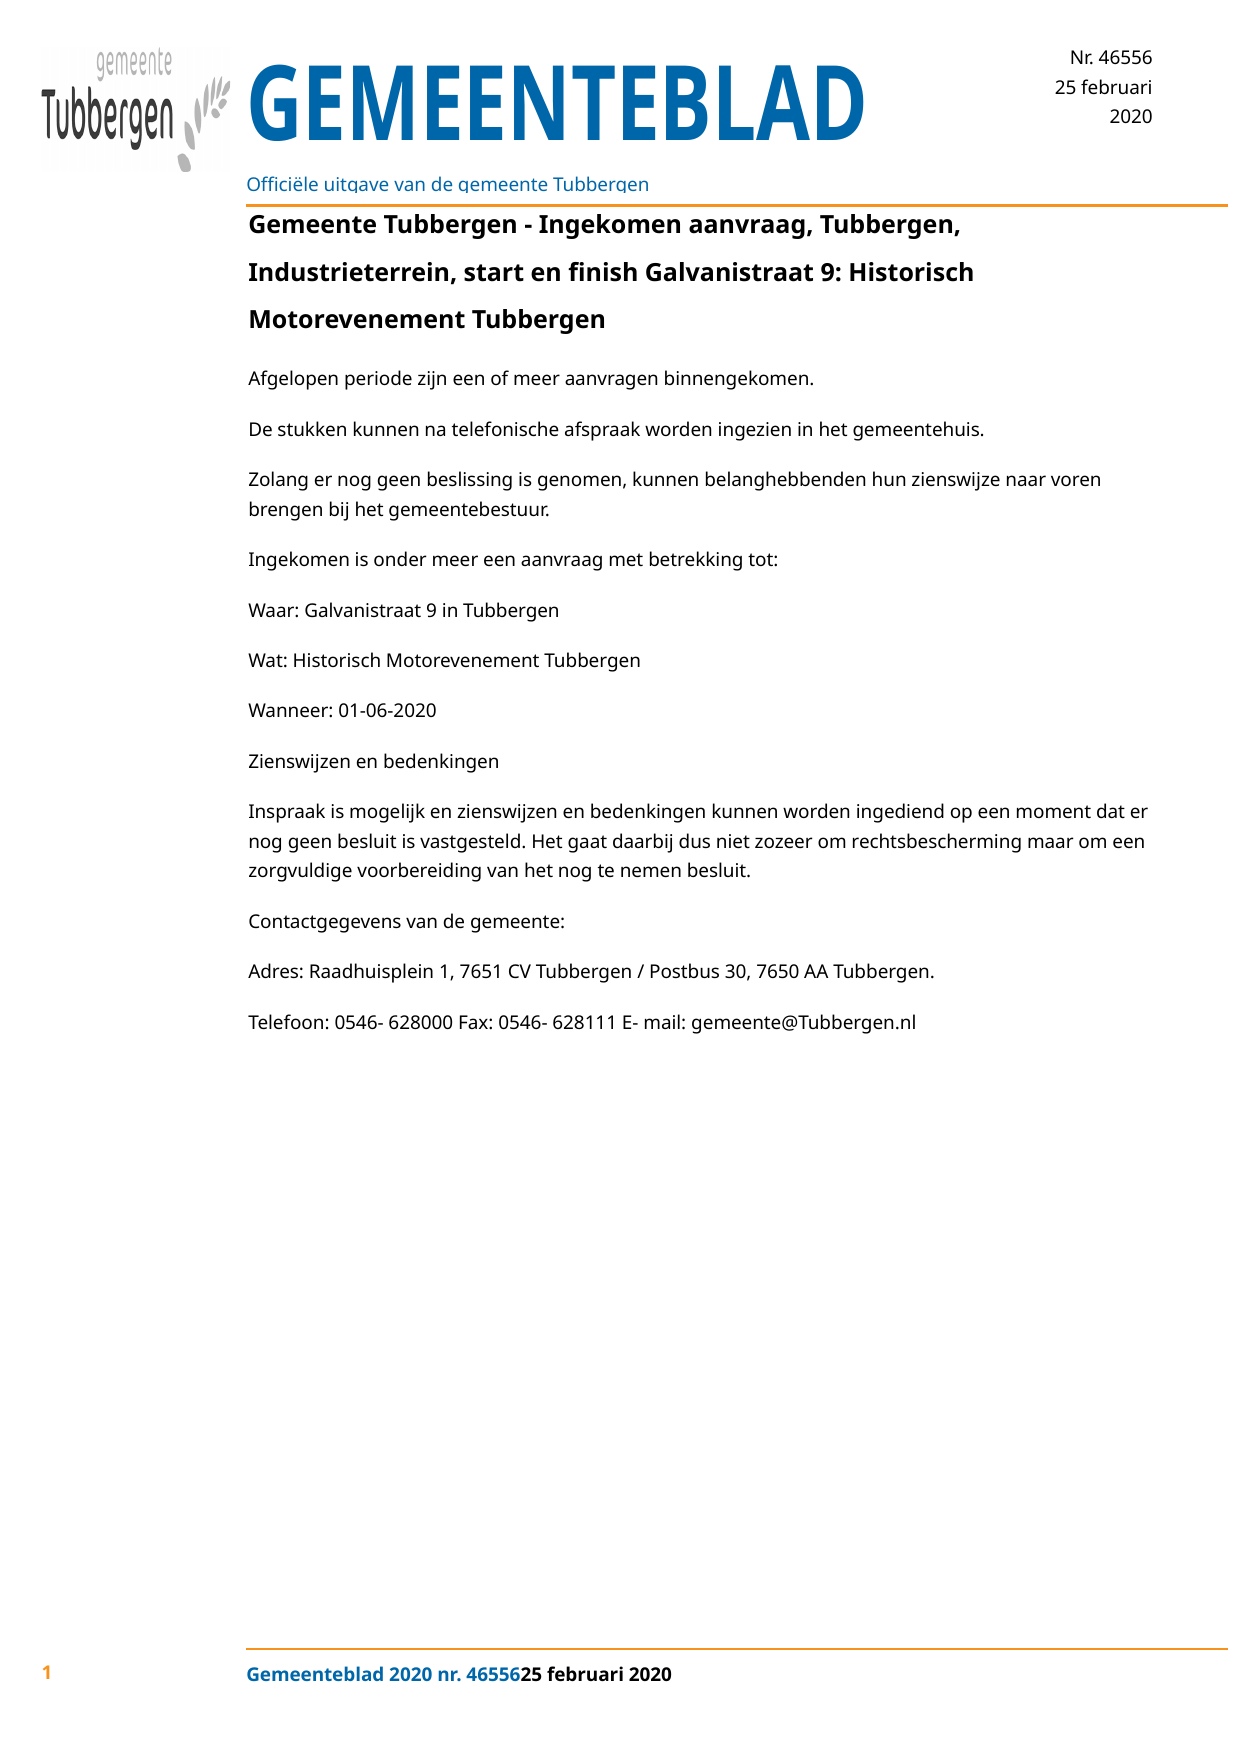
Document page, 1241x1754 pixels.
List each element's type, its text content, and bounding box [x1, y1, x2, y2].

text Ingekomen is onder meer een aanvraag met betrekking tot: [248, 546, 1152, 572]
picture [41, 47, 231, 172]
text Wanneer: 01-06-2020 [248, 698, 1152, 723]
text De stukken kunnen na telefonische afspraak worden ingezien in het gemeentehuis. [248, 416, 1152, 442]
text Afgelopen periode zijn een of meer aanvragen binnengekomen. [248, 366, 1152, 391]
text Waar: Galvanistraat 9 in Tubbergen [248, 597, 1152, 622]
text Gemeente Tubbergen - Ingekomen aanvraag, Tubbergen, Industrieterrein, start en finish Galvanistraat 9: Historisch Motorevenement Tubbergen [248, 207, 1152, 336]
text Inspraak is mogelijk en zienswijzen en bedenkingen kunnen worden ingediend op een moment dat er nog geen besluit is vastgesteld. Het gaat daarbij dus niet zozeer om rechtsbescherming maar om een zorgvuldige voorbereiding van het nog te nemen besluit. [248, 798, 1152, 883]
text Telefoon: 0546- 628000 Fax: 0546- 628111 E- mail: gemeente@Tubbergen.nl [248, 1009, 1152, 1034]
text Contactgegevens van de gemeente: [248, 908, 1152, 934]
text Adres: Raadhuisplein 1, 7651 CV Tubbergen / Postbus 30, 7650 AA Tubbergen. [248, 958, 1152, 984]
text Wat: Historisch Motorevenement Tubbergen [248, 647, 1152, 673]
text Zolang er nog geen beslissing is genomen, kunnen belanghebbenden hun zienswijze naar voren brengen bij het gemeentebestuur. [248, 466, 1152, 522]
text Zienswijzen en bedenkingen [248, 748, 1152, 774]
